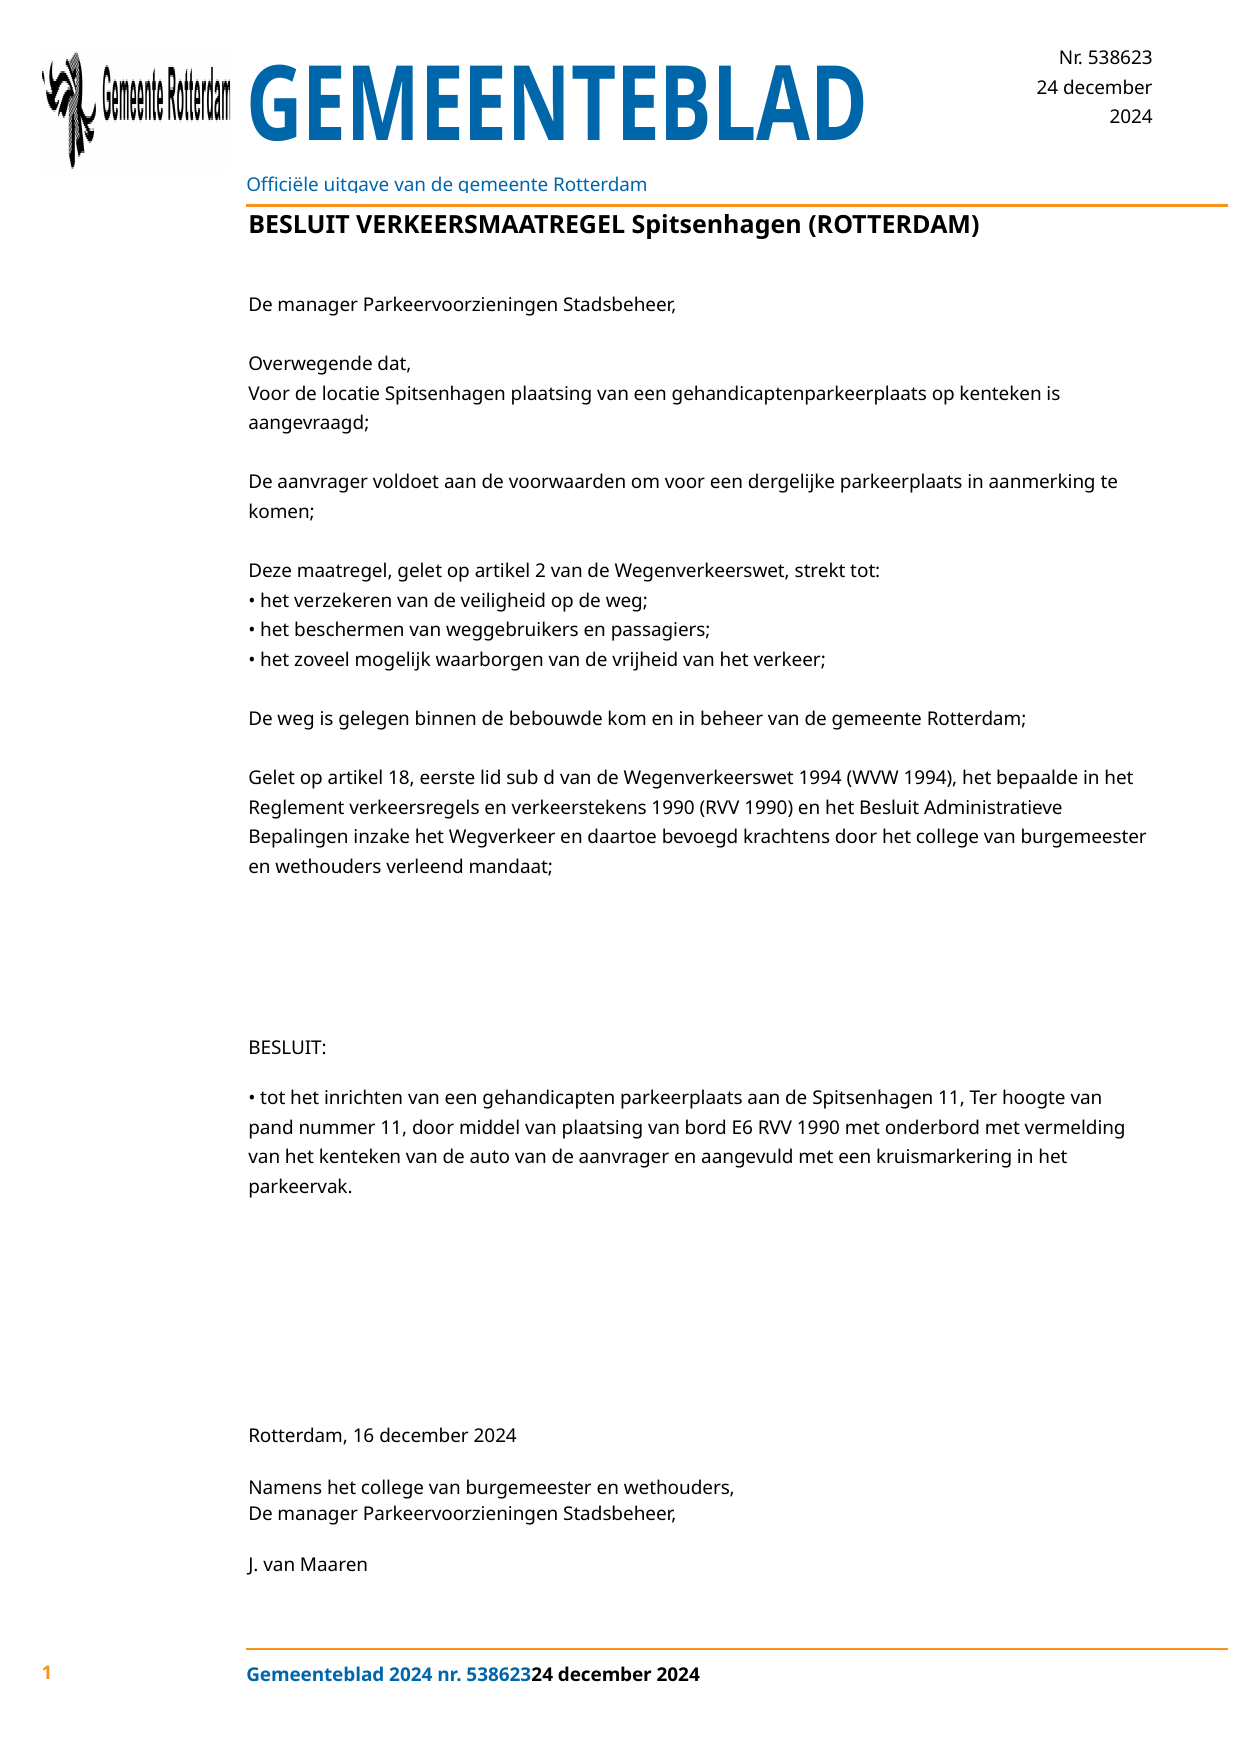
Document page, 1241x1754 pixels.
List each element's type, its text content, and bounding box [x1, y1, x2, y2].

text BESLUIT VERKEERSMAATREGEL Spitsenhagen (ROTTERDAM) [248, 207, 1152, 241]
text Overwegende dat, [248, 350, 1152, 376]
text J. van Maaren [248, 1551, 1152, 1577]
text • het verzekeren van de veiligheid op de weg; [248, 587, 1152, 613]
text • het beschermen van weggebruikers en passagiers; [248, 616, 1152, 642]
text Rotterdam, 16 december 2024 [248, 1423, 1152, 1448]
text • tot het inrichten van een gehandicapten parkeerplaats aan de Spitsenhagen 11, Ter hoogte van pand nummer 11, door middel van plaatsing van bord E6 RVV 1990 met onderbord met vermelding van het kenteken van de auto van de aanvrager en aangevuld met een kruismarkering in het parkeervak. [248, 1084, 1152, 1199]
text Namens het college van burgemeester en wethouders, [248, 1474, 1152, 1500]
text Voor de locatie Spitsenhagen plaatsing van een gehandicaptenparkeerplaats op kenteken is aangevraagd; [248, 380, 1152, 435]
text De weg is gelegen binnen de bebouwde kom en in beheer van de gemeente Rotterdam; [248, 705, 1152, 731]
picture [41, 47, 231, 172]
text De manager Parkeervoorzieningen Stadsbeheer, [248, 1500, 1152, 1526]
text • het zoveel mogelijk waarborgen van de vrijheid van het verkeer; [248, 646, 1152, 672]
text BESLUIT: [248, 1034, 1152, 1060]
text De manager Parkeervoorzieningen Stadsbeheer, [248, 291, 1152, 317]
text De aanvrager voldoet aan de voorwaarden om voor een dergelijke parkeerplaats in aanmerking te komen; [248, 468, 1152, 524]
text Deze maatregel, gelet op artikel 2 van de Wegenverkeerswet, strekt tot: [248, 557, 1152, 583]
text Gelet op artikel 18, eerste lid sub d van de Wegenverkeerswet 1994 (WVW 1994), het bepaalde in het Reglement verkeersregels en verkeerstekens 1990 (RVV 1990) en het Besluit Administratieve Bepalingen inzake het Wegverkeer en daartoe bevoegd krachtens door het college van burgemeester en wethouders verleend mandaat; [248, 764, 1152, 879]
